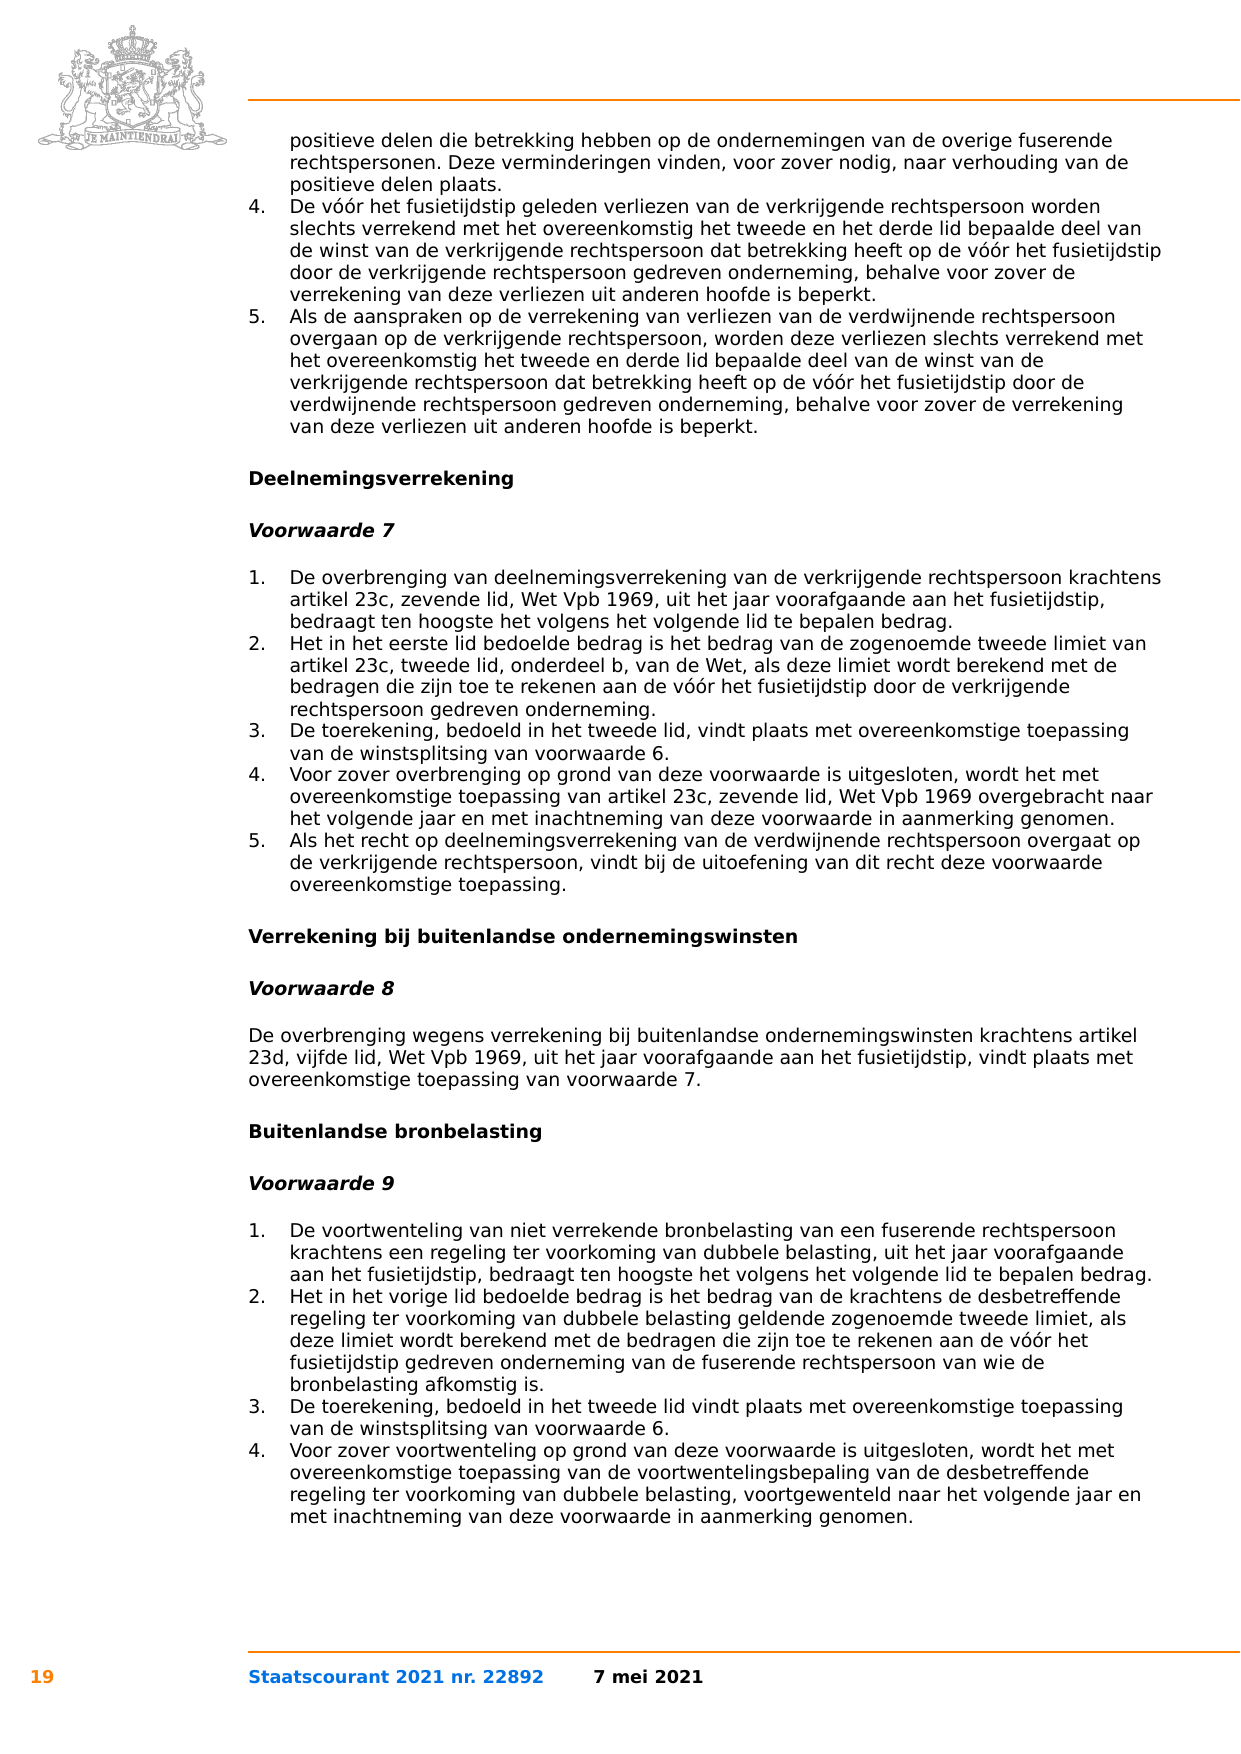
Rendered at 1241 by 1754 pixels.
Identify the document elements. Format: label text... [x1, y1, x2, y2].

text 1. De overbrenging van deelnemingsverrekening van de verkrijgende rechtspersoon krachtens artikel 23c, zevende lid, Wet Vpb 1969, uit het jaar voorafgaande aan het fusietijdstip, bedraagt ten hoogste het volgens het volgende lid te bepalen bedrag. [248, 567, 1163, 632]
text 2. Het in het vorige lid bedoelde bedrag is het bedrag van de krachtens de desbetreffende regeling ter voorkoming van dubbele belasting geldende zogenoemde tweede limiet, als deze limiet wordt berekend met de bedragen die zijn toe te rekenen aan de vóór het fusietijdstip gedreven onderneming van de fuserende rechtspersoon van wie de bronbelasting afkomstig is. [248, 1286, 1163, 1396]
text 5. Als het recht op deelnemingsverrekening van de verdwijnende rechtspersoon overgaat op de verkrijgende rechtspersoon, vindt bij de uitoefening van dit recht deze voorwaarde overeenkomstige toepassing. [248, 830, 1163, 896]
subtitle Voorwaarde 9 [248, 1173, 1163, 1195]
text 3. De toerekening, bedoeld in het tweede lid, vindt plaats met overeenkomstige toepassing van de winstsplitsing van voorwaarde 6. [248, 720, 1163, 764]
text 2. Het in het eerste lid bedoelde bedrag is het bedrag van de zogenoemde tweede limiet van artikel 23c, tweede lid, onderdeel b, van de Wet, als deze limiet wordt berekend met de bedragen die zijn toe te rekenen aan de vóór het fusietijdstip door de verkrijgende rechtspersoon gedreven onderneming. [248, 632, 1163, 720]
subtitle Verrekening bij buitenlandse ondernemingswinsten [248, 926, 1163, 948]
text 4. Voor zover voortwenteling op grond van deze voorwaarde is uitgesloten, wordt het met overeenkomstige toepassing van de voortwentelingsbepaling van de desbetreffende regeling ter voorkoming van dubbele belasting, voortgewenteld naar het volgende jaar en met inachtneming van deze voorwaarde in aanmerking genomen. [248, 1440, 1163, 1528]
text 1. De voortwenteling van niet verrekende bronbelasting van een fuserende rechtspersoon krachtens een regeling ter voorkoming van dubbele belasting, uit het jaar voorafgaande aan het fusietijdstip, bedraagt ten hoogste het volgens het volgende lid te bepalen bedrag. [248, 1220, 1163, 1286]
text De overbrenging wegens verrekening bij buitenlandse ondernemingswinsten krachtens artikel 23d, vijfde lid, Wet Vpb 1969, uit het jaar voorafgaande aan het fusietijdstip, vindt plaats met overeenkomstige toepassing van voorwaarde 7. [248, 1025, 1163, 1091]
picture [38, 25, 227, 150]
subtitle Buitenlandse bronbelasting [248, 1121, 1163, 1143]
text 5. Als de aanspraken op de verrekening van verliezen van de verdwijnende rechtspersoon overgaan op de verkrijgende rechtspersoon, worden deze verliezen slechts verrekend met het overeenkomstig het tweede en derde lid bepaalde deel van de winst van de verkrijgende rechtspersoon dat betrekking heeft op de vóór het fusietijdstip door de verdwijnende rechtspersoon gedreven onderneming, behalve voor zover de verrekening van deze verliezen uit anderen hoofde is beperkt. [248, 306, 1163, 438]
text 3. De toerekening, bedoeld in het tweede lid vindt plaats met overeenkomstige toepassing van de winstsplitsing van voorwaarde 6. [248, 1396, 1163, 1440]
subtitle Voorwaarde 8 [248, 978, 1163, 1000]
text 4. Voor zover overbrenging op grond van deze voorwaarde is uitgesloten, wordt het met overeenkomstige toepassing van artikel 23c, zevende lid, Wet Vpb 1969 overgebracht naar het volgende jaar en met inachtneming van deze voorwaarde in aanmerking genomen. [248, 764, 1163, 830]
text positieve delen die betrekking hebben op de ondernemingen van de overige fuserende rechtspersonen. Deze verminderingen vinden, voor zover nodig, naar verhouding van de positieve delen plaats. [248, 130, 1163, 196]
subtitle Deelnemingsverrekening [248, 468, 1163, 489]
text 4. De vóór het fusietijdstip geleden verliezen van de verkrijgende rechtspersoon worden slechts verrekend met het overeenkomstig het tweede en het derde lid bepaalde deel van de winst van de verkrijgende rechtspersoon dat betrekking heeft op de vóór het fusietijdstip door de verkrijgende rechtspersoon gedreven onderneming, behalve voor zover de verrekening van deze verliezen uit anderen hoofde is beperkt. [248, 196, 1163, 306]
subtitle Voorwaarde 7 [248, 519, 1163, 542]
